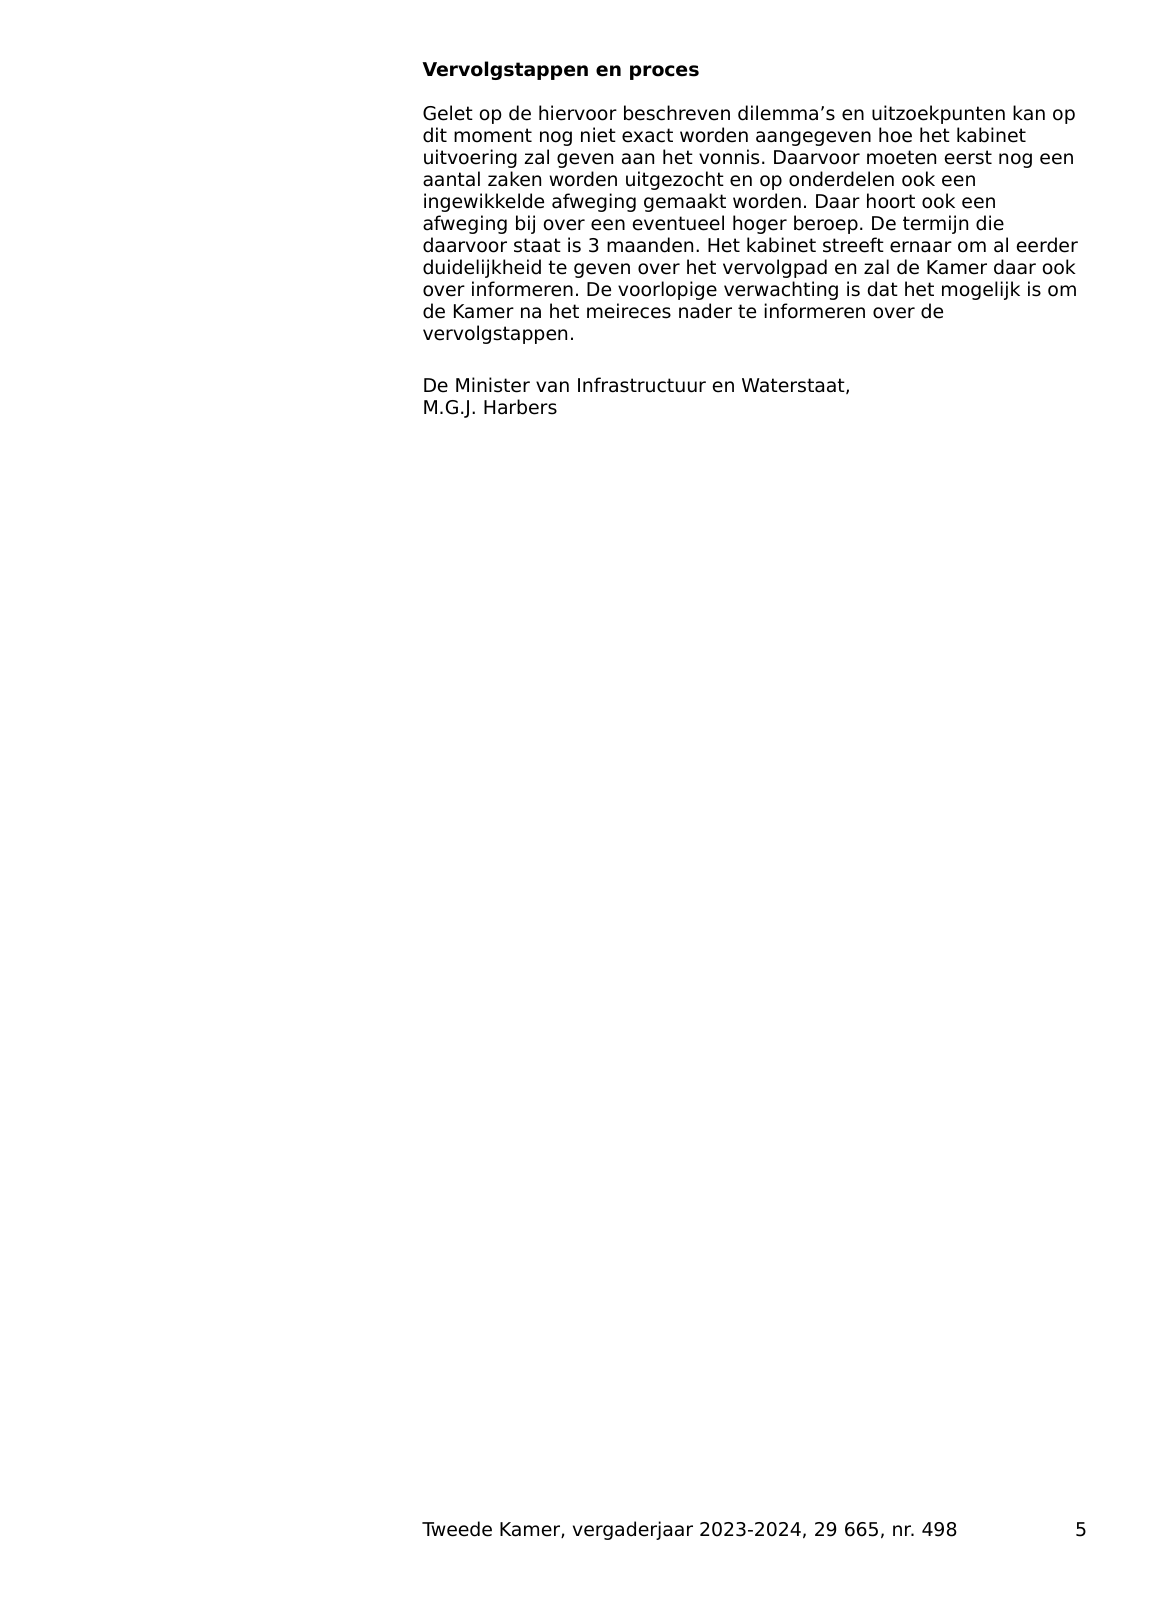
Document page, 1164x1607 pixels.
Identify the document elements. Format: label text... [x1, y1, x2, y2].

text De Minister van Infrastructuur en Waterstaat, M.G.J. Harbers [422, 375, 1087, 419]
text Gelet op de hiervoor beschreven dilemma’s en uitzoekpunten kan op dit moment nog niet exact worden aangegeven hoe het kabinet uitvoering zal geven aan het vonnis. Daarvoor moeten eerst nog een aantal zaken worden uitgezocht en op onderdelen ook een ingewikkelde afweging gemaakt worden. Daar hoort ook een afweging bij over een eventueel hoger beroep. De termijn die daarvoor staat is 3 maanden. Het kabinet streeft ernaar om al eerder duidelijkheid te geven over het vervolgpad en zal de Kamer daar ook over informeren. De voorlopige verwachting is dat het mogelijk is om de Kamer na het meireces nader te informeren over de vervolgstappen. [422, 103, 1087, 345]
subtitle Vervolgstappen en proces [422, 59, 1087, 81]
